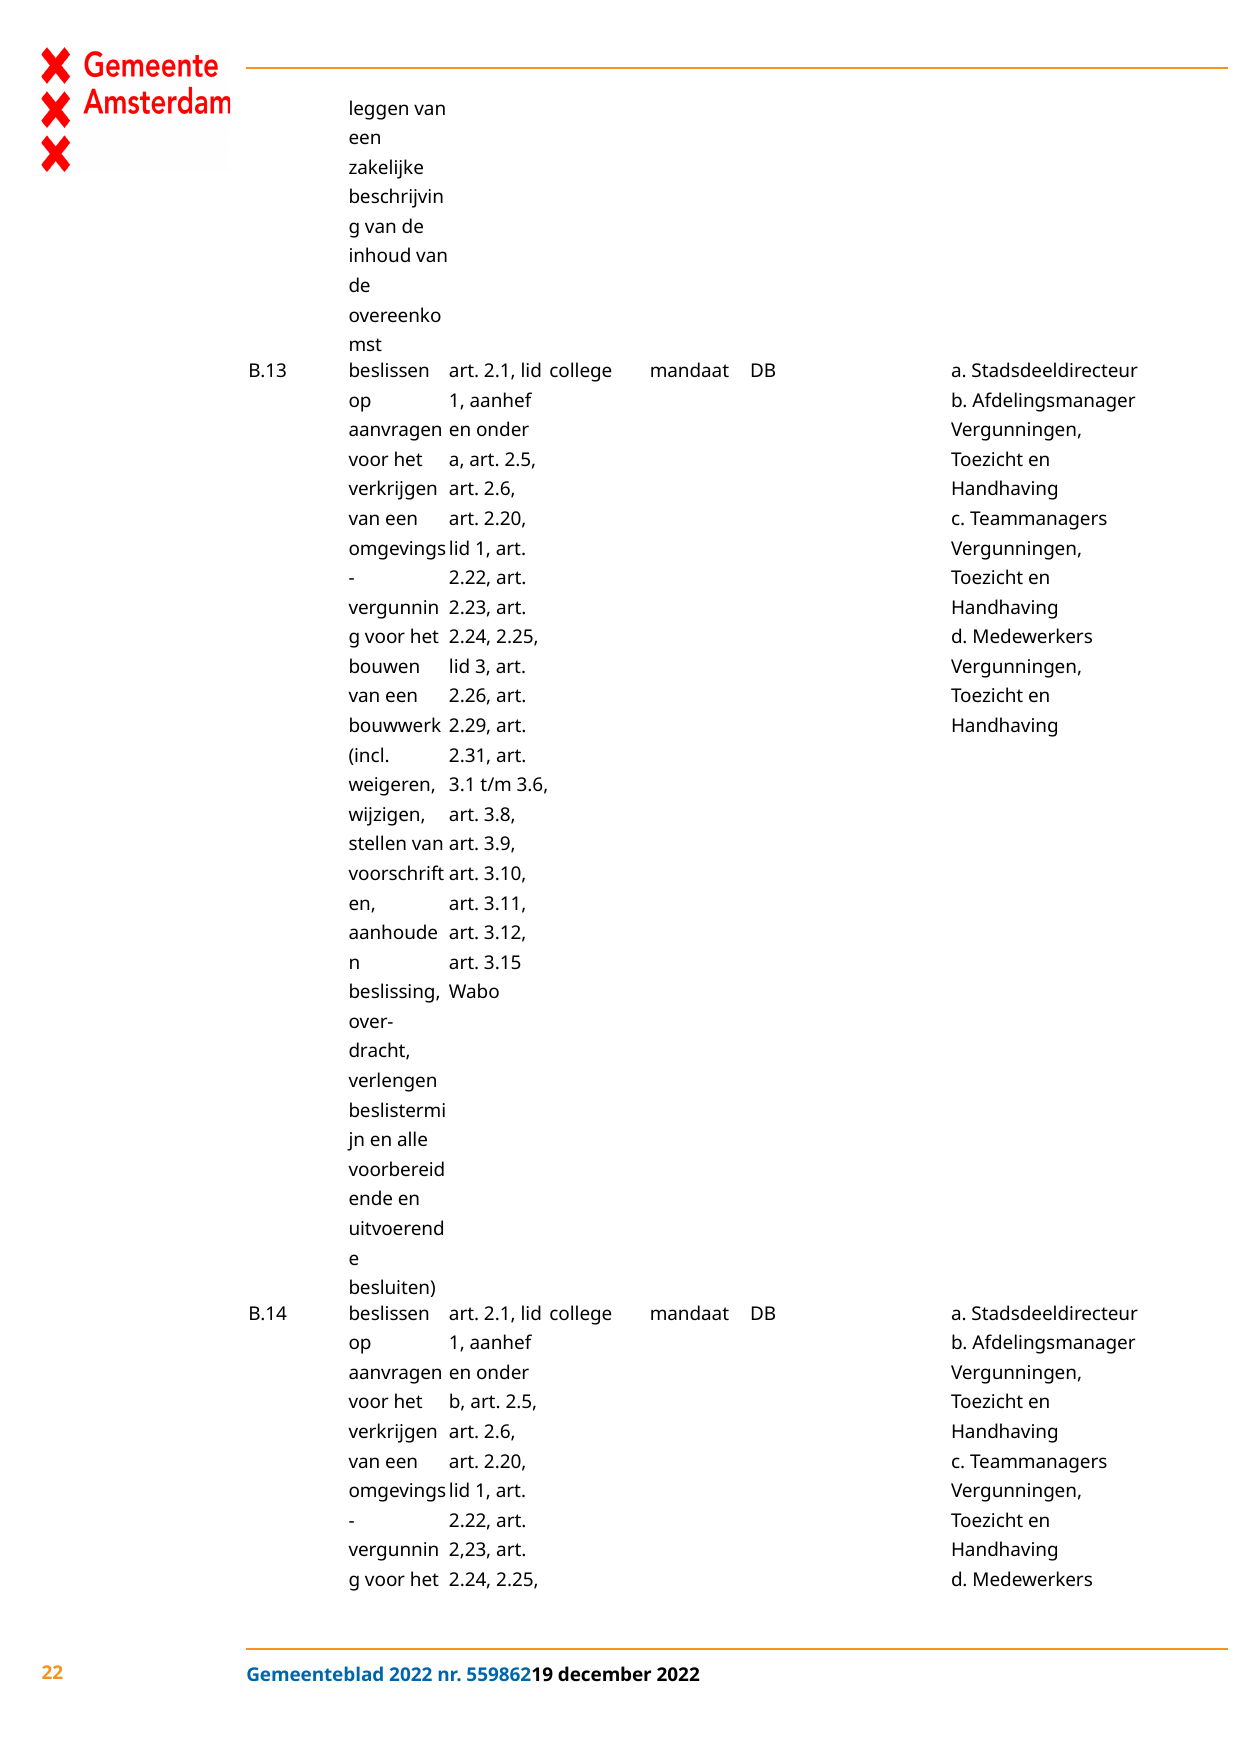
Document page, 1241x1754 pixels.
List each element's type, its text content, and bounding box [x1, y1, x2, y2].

table_cell art. 2.1, lid 1, aanhef en onder b, art. 2.5, art. 2.6, art. 2.20, lid 1, art. 2.22, art. 2,23, art. 2.24, 2.25, [449, 1300, 549, 1592]
table_cell B.14 [248, 1300, 348, 1592]
table_cell [951, 95, 1152, 357]
table_cell [850, 95, 951, 357]
table_cell [850, 1300, 951, 1592]
table_cell DB [750, 357, 850, 1300]
table_cell [850, 357, 951, 1300]
table_cell mandaat [650, 1300, 750, 1592]
table_cell art. 2.1, lid 1, aanhef en onder a, art. 2.5, art. 2.6, art. 2.20, lid 1, art. 2.22, art. 2.23, art. 2.24, 2.25, lid 3, art. 2.26, art. 2.29, art. 2.31, art. 3.1 t/m 3.6, art. 3.8, art. 3.9, art. 3.10, art. 3.11, art. 3.12, art. 3.15 Wabo [449, 357, 549, 1300]
table_cell college [549, 357, 649, 1300]
table_cell a. Stadsdeeldirecteur b. Afdelingsmanager Vergunningen, Toezicht en Handhaving c. Teammanagers Vergunningen, Toezicht en Handhaving d. Medewerkers [951, 1300, 1152, 1592]
table_cell [248, 95, 348, 357]
table_cell [449, 95, 549, 357]
table_cell DB [750, 1300, 850, 1592]
table_cell [549, 95, 649, 357]
table_cell [650, 95, 750, 357]
picture [41, 47, 231, 172]
table_cell college [549, 1300, 649, 1592]
table_cell B.13 [248, 357, 348, 1300]
table_cell a. Stadsdeeldirecteur b. Afdelingsmanager Vergunningen, Toezicht en Handhaving c. Teammanagers Vergunningen, Toezicht en Handhaving d. Medewerkers Vergunningen, Toezicht en Handhaving [951, 357, 1152, 1300]
table_cell leggen van een zakelijke beschrijving van de inhoud van de overeenkomst [348, 95, 449, 357]
table_cell mandaat [650, 357, 750, 1300]
table_cell beslissen op aanvragen voor het verkrijgen van een omgevings-vergunning voor het bouwen van een bouwwerk (incl. weigeren, wijzigen, stellen van voorschriften, aanhouden beslissing, over-dracht, verlengen beslistermijn en alle voorbereidende en uitvoerende besluiten) [348, 357, 449, 1300]
table_cell [750, 95, 850, 357]
table_cell beslissen op aanvragen voor het verkrijgen van een omgevings-vergunning voor het [348, 1300, 449, 1592]
